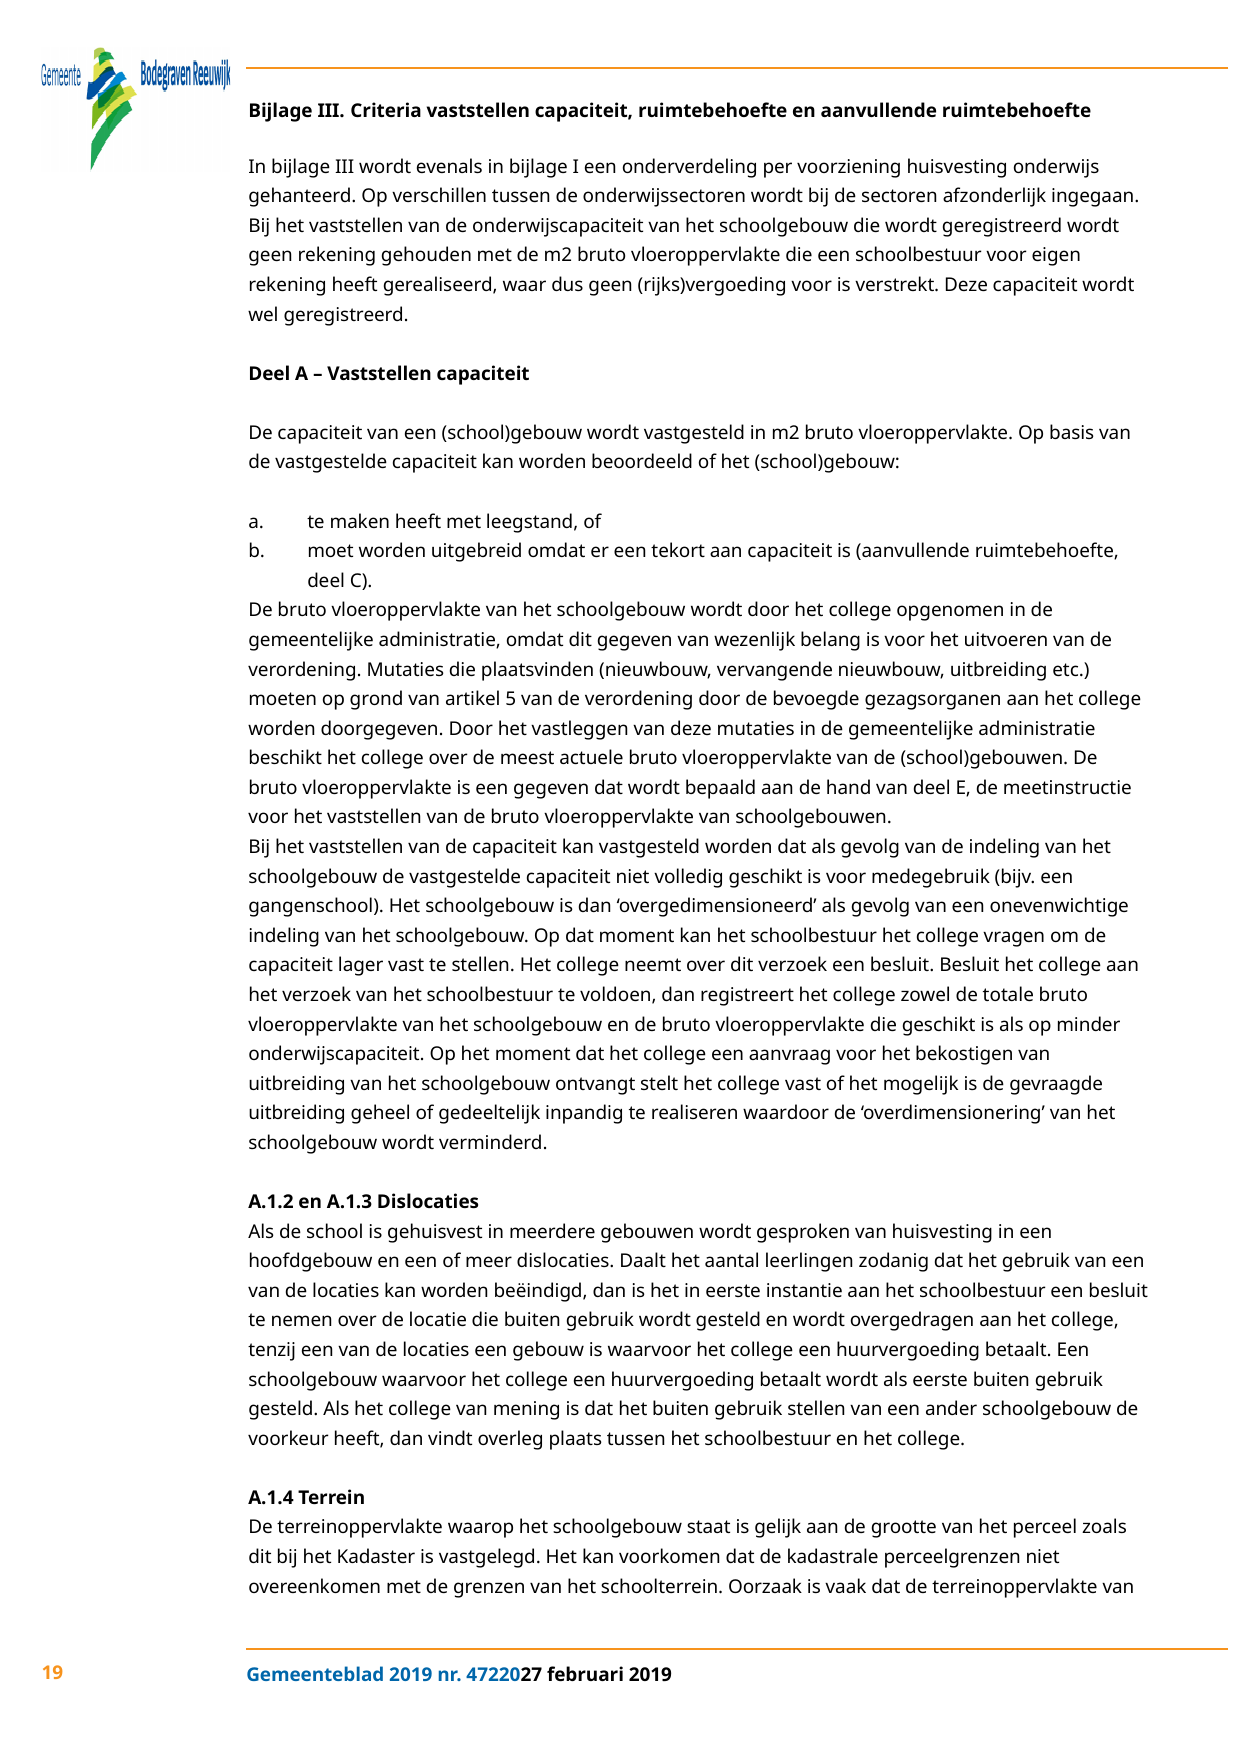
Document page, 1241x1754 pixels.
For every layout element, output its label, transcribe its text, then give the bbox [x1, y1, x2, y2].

text In bijlage III wordt evenals in bijlage I een onderverdeling per voorziening huisvesting onderwijs gehanteerd. Op verschillen tussen de onderwijssectoren wordt bij de sectoren afzonderlijk ingegaan. [248, 153, 1152, 208]
text De terreinoppervlakte waarop het schoolgebouw staat is gelijk aan de grootte van het perceel zoals dit bij het Kadaster is vastgelegd. Het kan voorkomen dat de kadastrale perceelgrenzen niet overeenkomen met de grenzen van het schoolterrein. Oorzaak is vaak dat de terreinoppervlakte van [248, 1514, 1152, 1599]
text De bruto vloeroppervlakte van het schoolgebouw wordt door het college opgenomen in de gemeentelijke administratie, omdat dit gegeven van wezenlijk belang is voor het uitvoeren van de verordening. Mutaties die plaatsvinden (nieuwbouw, vervangende nieuwbouw, uitbreiding etc.) moeten op grond van artikel 5 van de verordening door de bevoegde gezagsorganen aan het college worden doorgegeven. Door het vastleggen van deze mutaties in de gemeentelijke administratie beschikt het college over de meest actuele bruto vloeroppervlakte van de (school)gebouwen. De bruto vloeroppervlakte is een gegeven dat wordt bepaald aan de hand van deel E, de meetinstructie voor het vaststellen van de bruto vloeroppervlakte van schoolgebouwen. [248, 597, 1152, 829]
text Als de school is gehuisvest in meerdere gebouwen wordt gesproken van huisvesting in een hoofdgebouw en een of meer dislocaties. Daalt het aantal leerlingen zodanig dat het gebruik van een van de locaties kan worden beëindigd, dan is het in eerste instantie aan het schoolbestuur een besluit te nemen over de locatie die buiten gebruik wordt gesteld en wordt overgedragen aan het college, tenzij een van de locaties een gebouw is waarvoor het college een huurvergoeding betaalt. Een schoolgebouw waarvoor het college een huurvergoeding betaalt wordt als eerste buiten gebruik gesteld. Als het college van mening is dat het buiten gebruik stellen van een ander schoolgebouw de voorkeur heeft, dan vindt overleg plaats tussen het schoolbestuur en het college. [248, 1218, 1152, 1451]
list te maken heeft met leegstand, of [248, 508, 1152, 534]
text De capaciteit van een (school)gebouw wordt vastgesteld in m2 bruto vloeroppervlakte. Op basis van de vastgestelde capaciteit kan worden beoordeeld of het (school)gebouw: [248, 419, 1152, 474]
list moet worden uitgebreid omdat er een tekort aan capaciteit is (aanvullende ruimtebehoefte, deel C). [248, 537, 1152, 593]
text Bij het vaststellen van de onderwijscapaciteit van het schoolgebouw die wordt geregistreerd wordt geen rekening gehouden met de m2 bruto vloeroppervlakte die een schoolbestuur voor eigen rekening heeft gerealiseerd, waar dus geen (rijks)vergoeding voor is verstrekt. Deze capaciteit wordt wel geregistreerd. [248, 212, 1152, 327]
text A.1.2 en A.1.3 Dislocaties [248, 1188, 1152, 1214]
text Bij het vaststellen van de capaciteit kan vastgesteld worden dat als gevolg van de indeling van het schoolgebouw de vastgestelde capaciteit niet volledig geschikt is voor medegebruik (bijv. een gangenschool). Het schoolgebouw is dan ‘overgedimensioneerd’ als gevolg van een onevenwichtige indeling van het schoolgebouw. Op dat moment kan het schoolbestuur het college vragen om de capaciteit lager vast te stellen. Het college neemt over dit verzoek een besluit. Besluit het college aan het verzoek van het schoolbestuur te voldoen, dan registreert het college zowel de totale bruto vloeroppervlakte van het schoolgebouw en de bruto vloeroppervlakte die geschikt is als op minder onderwijscapaciteit. Op het moment dat het college een aanvraag voor het bekostigen van uitbreiding van het schoolgebouw ontvangt stelt het college vast of het mogelijk is de gevraagde uitbreiding geheel of gedeeltelijk inpandig te realiseren waardoor de ‘overdimensionering’ van het schoolgebouw wordt verminderd. [248, 833, 1152, 1155]
picture [41, 47, 231, 172]
text Deel A – Vaststellen capaciteit [248, 360, 1152, 386]
text Bijlage III. Criteria vaststellen capaciteit, ruimtebehoefte en aanvullende ruimtebehoefte [248, 95, 1152, 123]
text A.1.4 Terrein [248, 1484, 1152, 1510]
